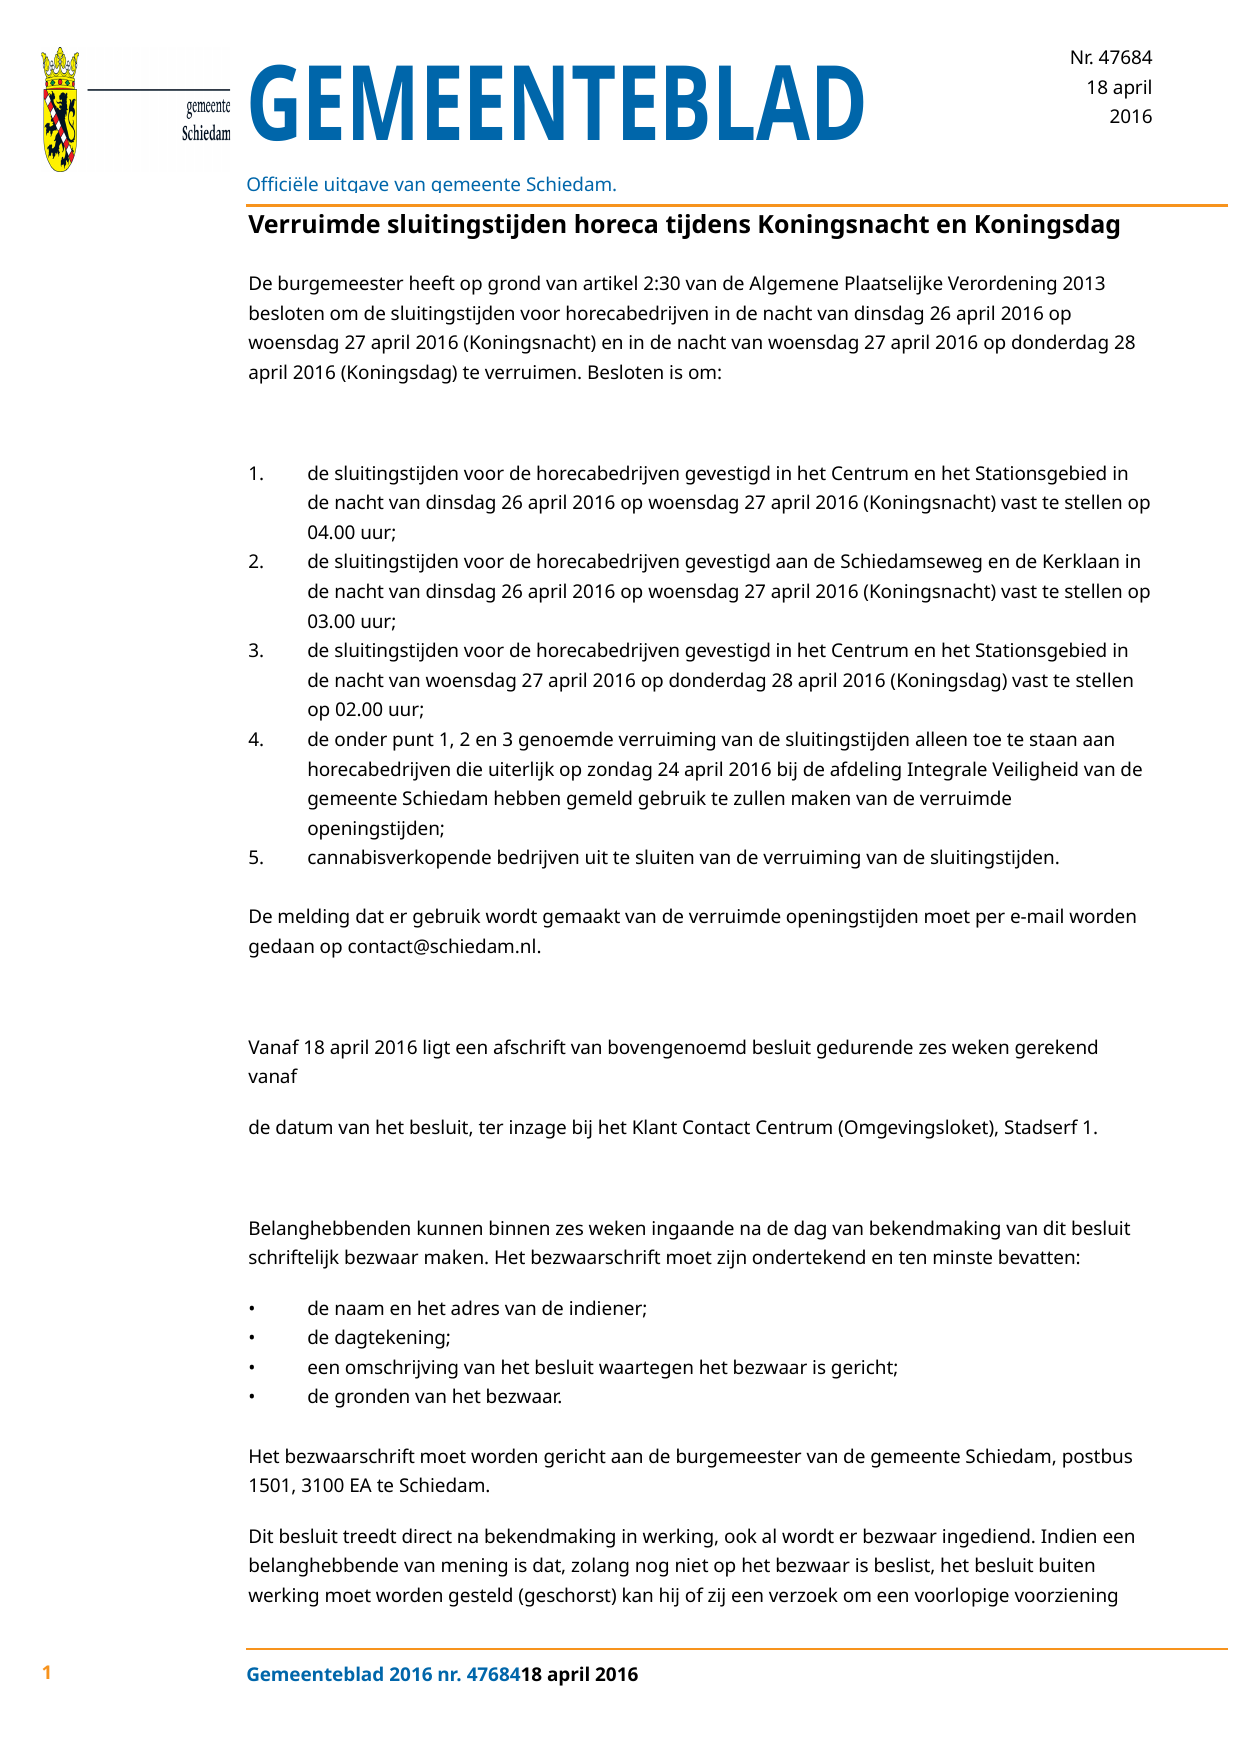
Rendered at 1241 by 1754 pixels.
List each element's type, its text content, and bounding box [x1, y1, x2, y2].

list de onder punt 1, 2 en 3 genoemde verruiming van de sluitingstijden alleen toe te staan aan horecabedrijven die uiterlijk op zondag 24 april 2016 bij de afdeling Integrale Veiligheid van de gemeente Schiedam hebben gemeld gebruik te zullen maken van de verruimde openingstijden; [248, 726, 1152, 841]
text Dit besluit treedt direct na bekendmaking in werking, ook al wordt er bezwaar ingediend. Indien een belanghebbende van mening is dat, zolang nog niet op het bezwaar is beslist, het besluit buiten werking moet worden gesteld (geschorst) kan hij of zij een verzoek om een voorlopige voorziening [248, 1523, 1152, 1608]
list een omschrijving van het besluit waartegen het bezwaar is gericht; [248, 1354, 1152, 1380]
list de dagtekening; [248, 1324, 1152, 1350]
text Vanaf 18 april 2016 ligt een afschrift van bovengenoemd besluit gedurende zes weken gerekend vanaf [248, 1034, 1152, 1089]
list de naam en het adres van de indiener; [248, 1295, 1152, 1321]
text Belanghebbenden kunnen binnen zes weken ingaande na de dag van bekendmaking van dit besluit schriftelijk bezwaar maken. Het bezwaarschrift moet zijn ondertekend en ten minste bevatten: [248, 1215, 1152, 1270]
list cannabisverkopende bedrijven uit te sluiten van de verruiming van de sluitingstijden. [248, 844, 1152, 870]
list de sluitingstijden voor de horecabedrijven gevestigd aan de Schiedamseweg en de Kerklaan in de nacht van dinsdag 26 april 2016 op woensdag 27 april 2016 (Koningsnacht) vast te stellen op 03.00 uur; [248, 549, 1152, 633]
list de sluitingstijden voor de horecabedrijven gevestigd in het Centrum en het Stationsgebied in de nacht van dinsdag 26 april 2016 op woensdag 27 april 2016 (Koningsnacht) vast te stellen op 04.00 uur; [248, 460, 1152, 545]
text Het bezwaarschrift moet worden gericht aan de burgemeester van de gemeente Schiedam, postbus 1501, 3100 EA te Schiedam. [248, 1443, 1152, 1498]
list de sluitingstijden voor de horecabedrijven gevestigd in het Centrum en het Stationsgebied in de nacht van woensdag 27 april 2016 op donderdag 28 april 2016 (Koningsdag) vast te stellen op 02.00 uur; [248, 637, 1152, 722]
picture [41, 47, 231, 172]
text Verruimde sluitingstijden horeca tijdens Koningsnacht en Koningsdag [248, 207, 1152, 241]
text de datum van het besluit, ter inzage bij het Klant Contact Centrum (Omgevingsloket), Stadserf 1. [248, 1114, 1152, 1140]
list de gronden van het bezwaar. [248, 1384, 1152, 1409]
text De burgemeester heeft op grond van artikel 2:30 van de Algemene Plaatselijke Verordening 2013 besloten om de sluitingstijden voor horecabedrijven in de nacht van dinsdag 26 april 2016 op woensdag 27 april 2016 (Koningsnacht) en in de nacht van woensdag 27 april 2016 op donderdag 28 april 2016 (Koningsdag) te verruimen. Besloten is om: [248, 270, 1152, 385]
text De melding dat er gebruik wordt gemaakt van de verruimde openingstijden moet per e-mail worden gedaan op contact@schiedam.nl. [248, 904, 1152, 959]
